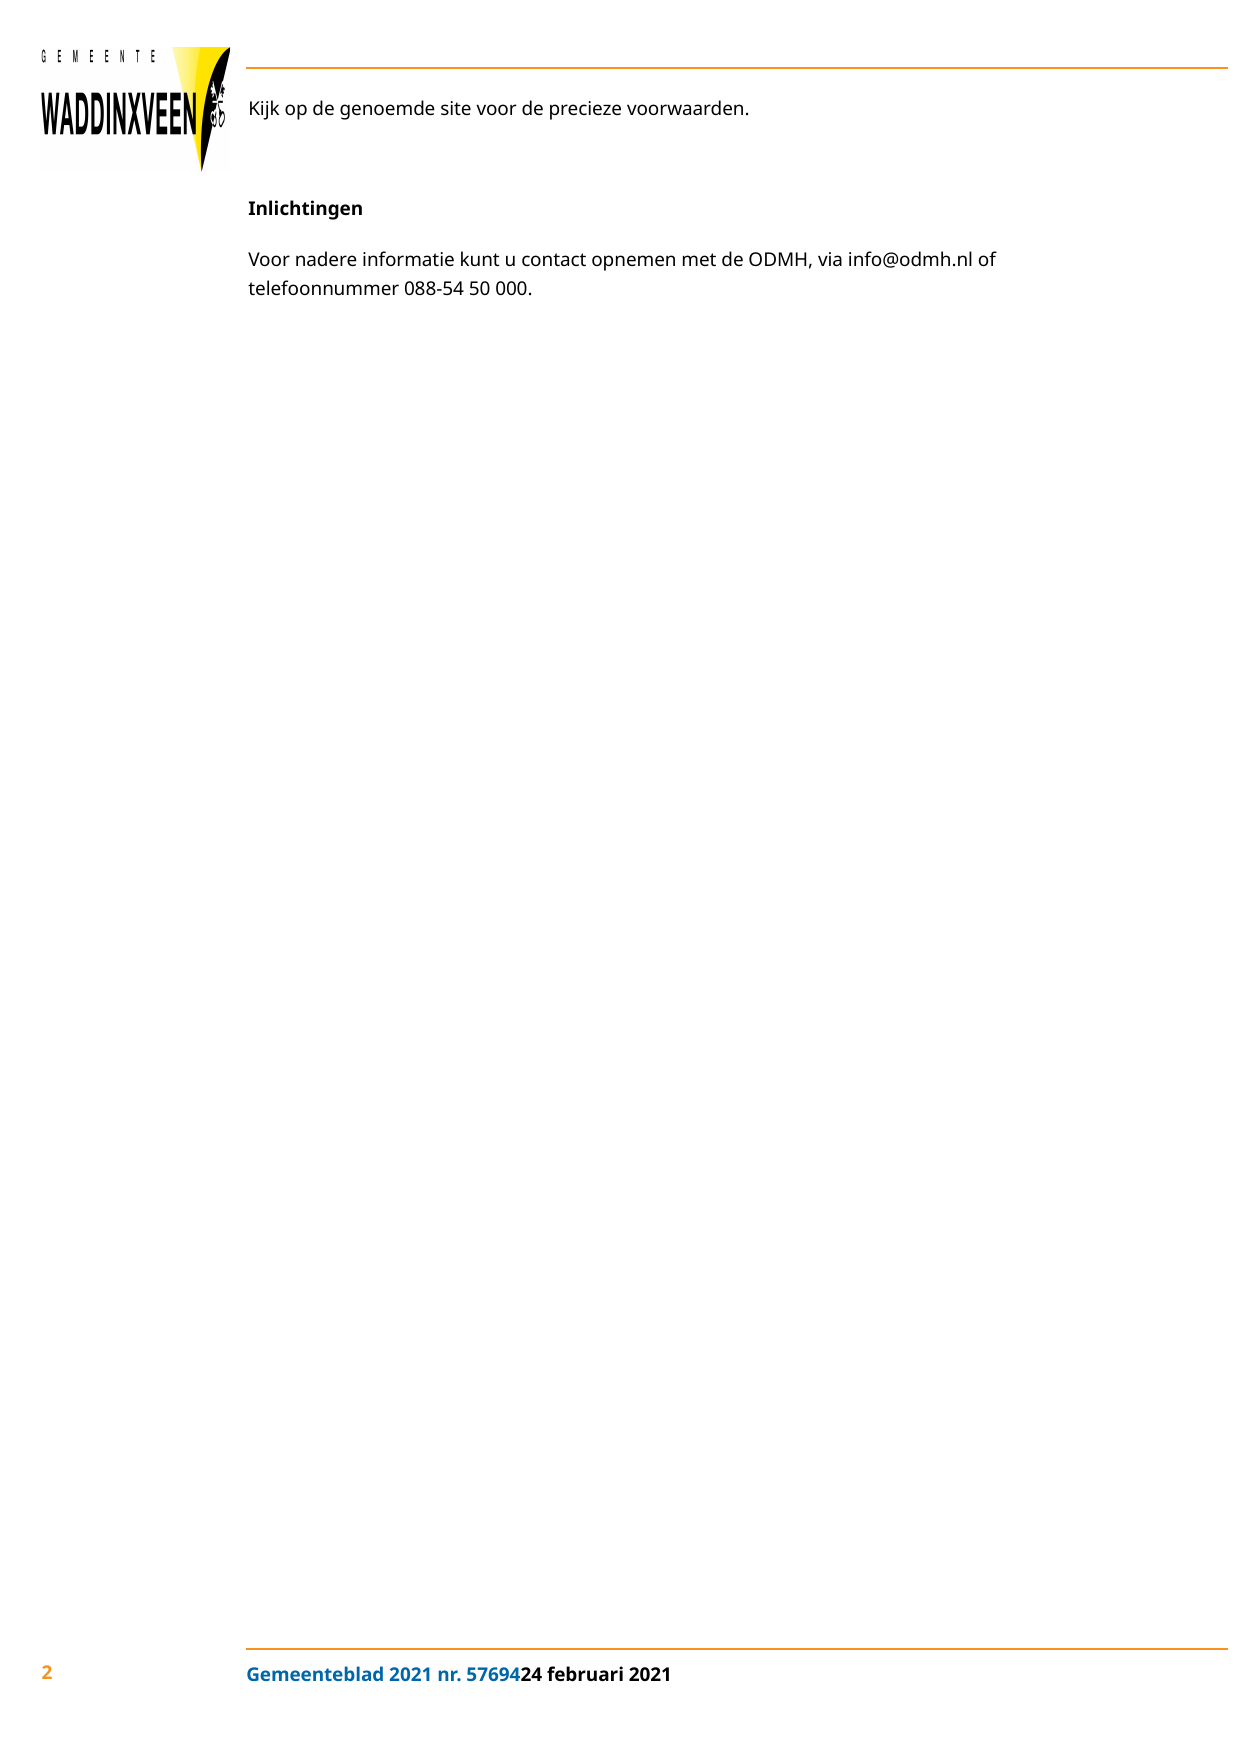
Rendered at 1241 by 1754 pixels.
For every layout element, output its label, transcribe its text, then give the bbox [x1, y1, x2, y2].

text Voor nadere informatie kunt u contact opnemen met de ODMH, via info@odmh.nl of telefoonnummer 088-54 50 000. [248, 246, 1152, 301]
text Inlichtingen [248, 196, 1152, 221]
picture [41, 47, 231, 172]
text Kijk op de genoemde site voor de precieze voorwaarden. [248, 95, 1152, 121]
